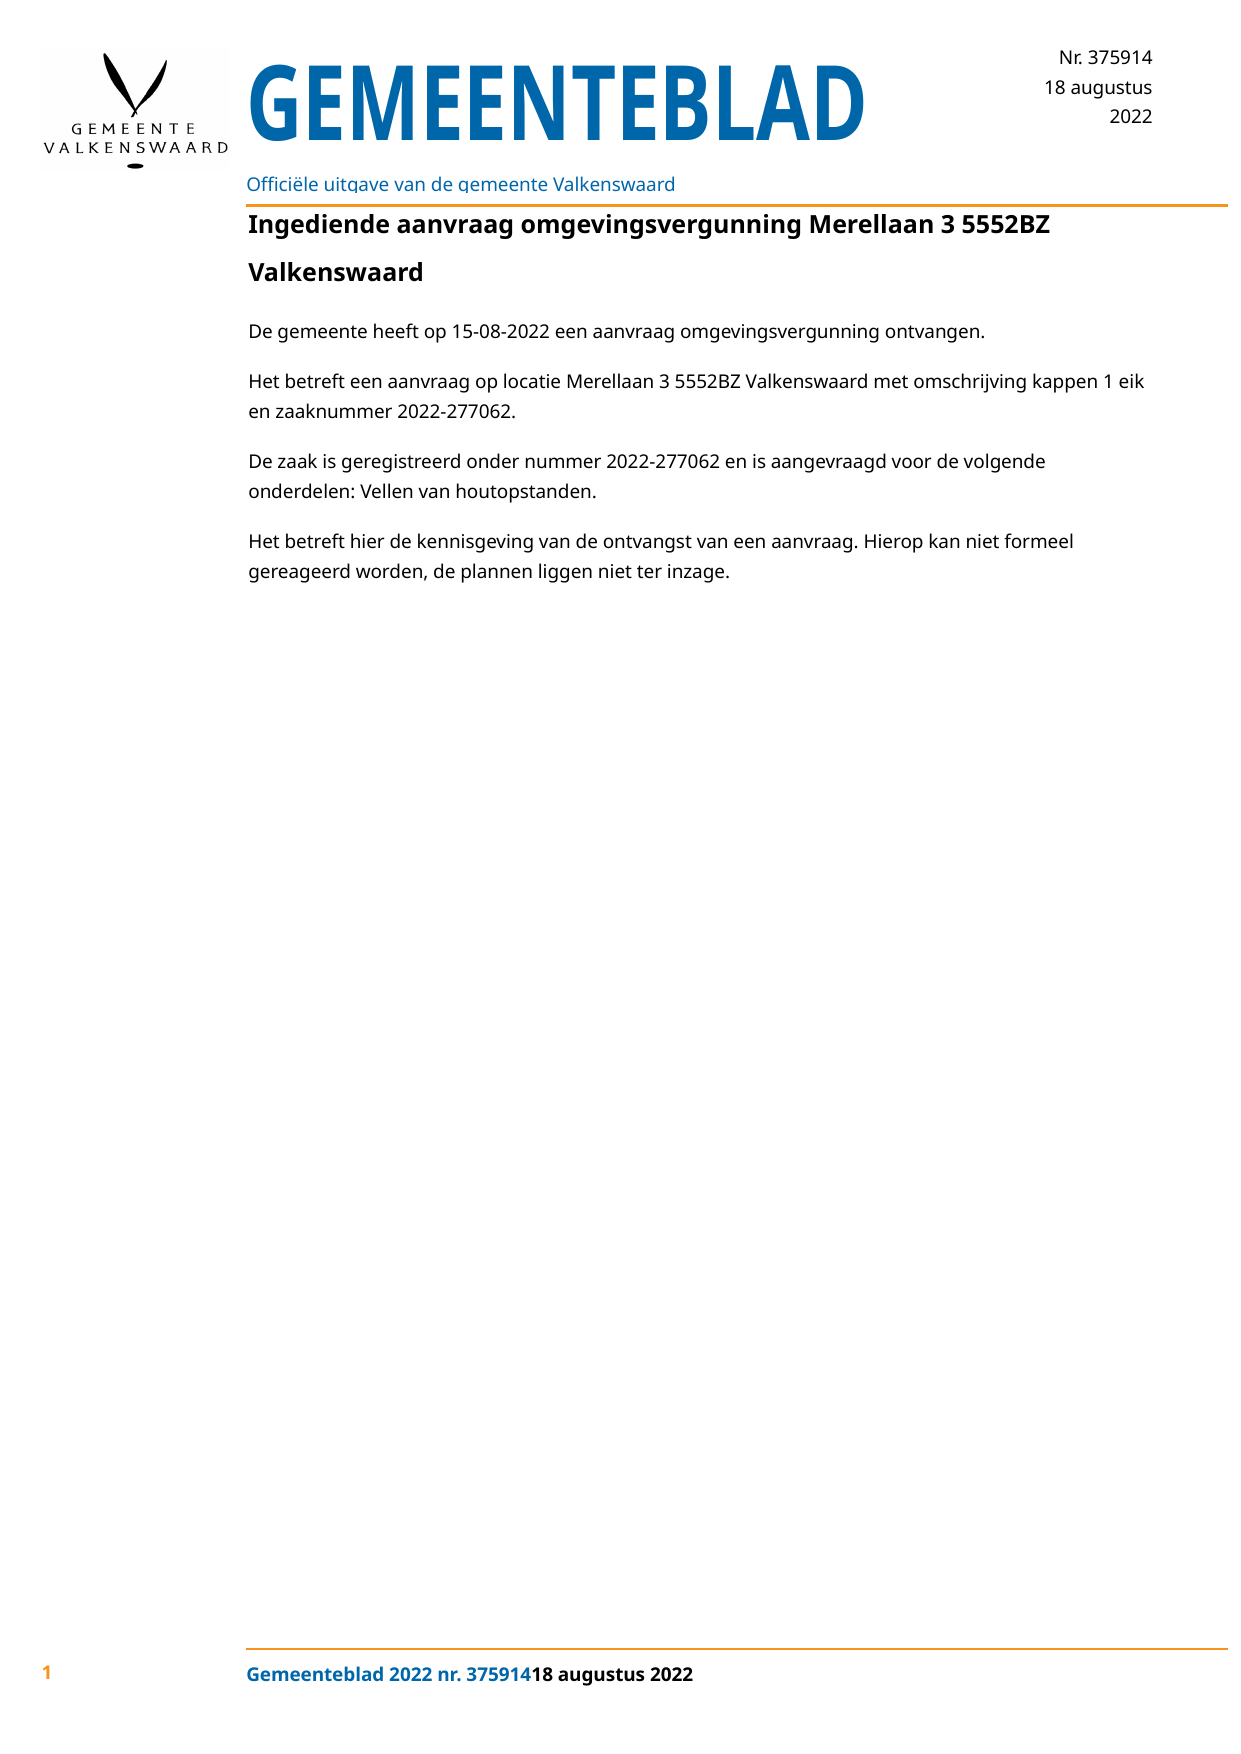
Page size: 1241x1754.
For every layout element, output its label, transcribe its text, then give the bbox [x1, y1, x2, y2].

text Ingediende aanvraag omgevingsvergunning Merellaan 3 5552BZ Valkenswaard [248, 207, 1152, 288]
text Het betreft een aanvraag op locatie Merellaan 3 5552BZ Valkenswaard met omschrijving kappen 1 eik en zaaknummer 2022-277062. [248, 368, 1152, 424]
text De zaak is geregistreerd onder nummer 2022-277062 en is aangevraagd voor de volgende onderdelen: Vellen van houtopstanden. [248, 448, 1152, 504]
picture [41, 47, 231, 172]
text De gemeente heeft op 15-08-2022 een aanvraag omgevingsvergunning ontvangen. [248, 318, 1152, 344]
text Het betreft hier de kennisgeving van de ontvangst van een aanvraag. Hierop kan niet formeel gereageerd worden, de plannen liggen niet ter inzage. [248, 528, 1152, 584]
